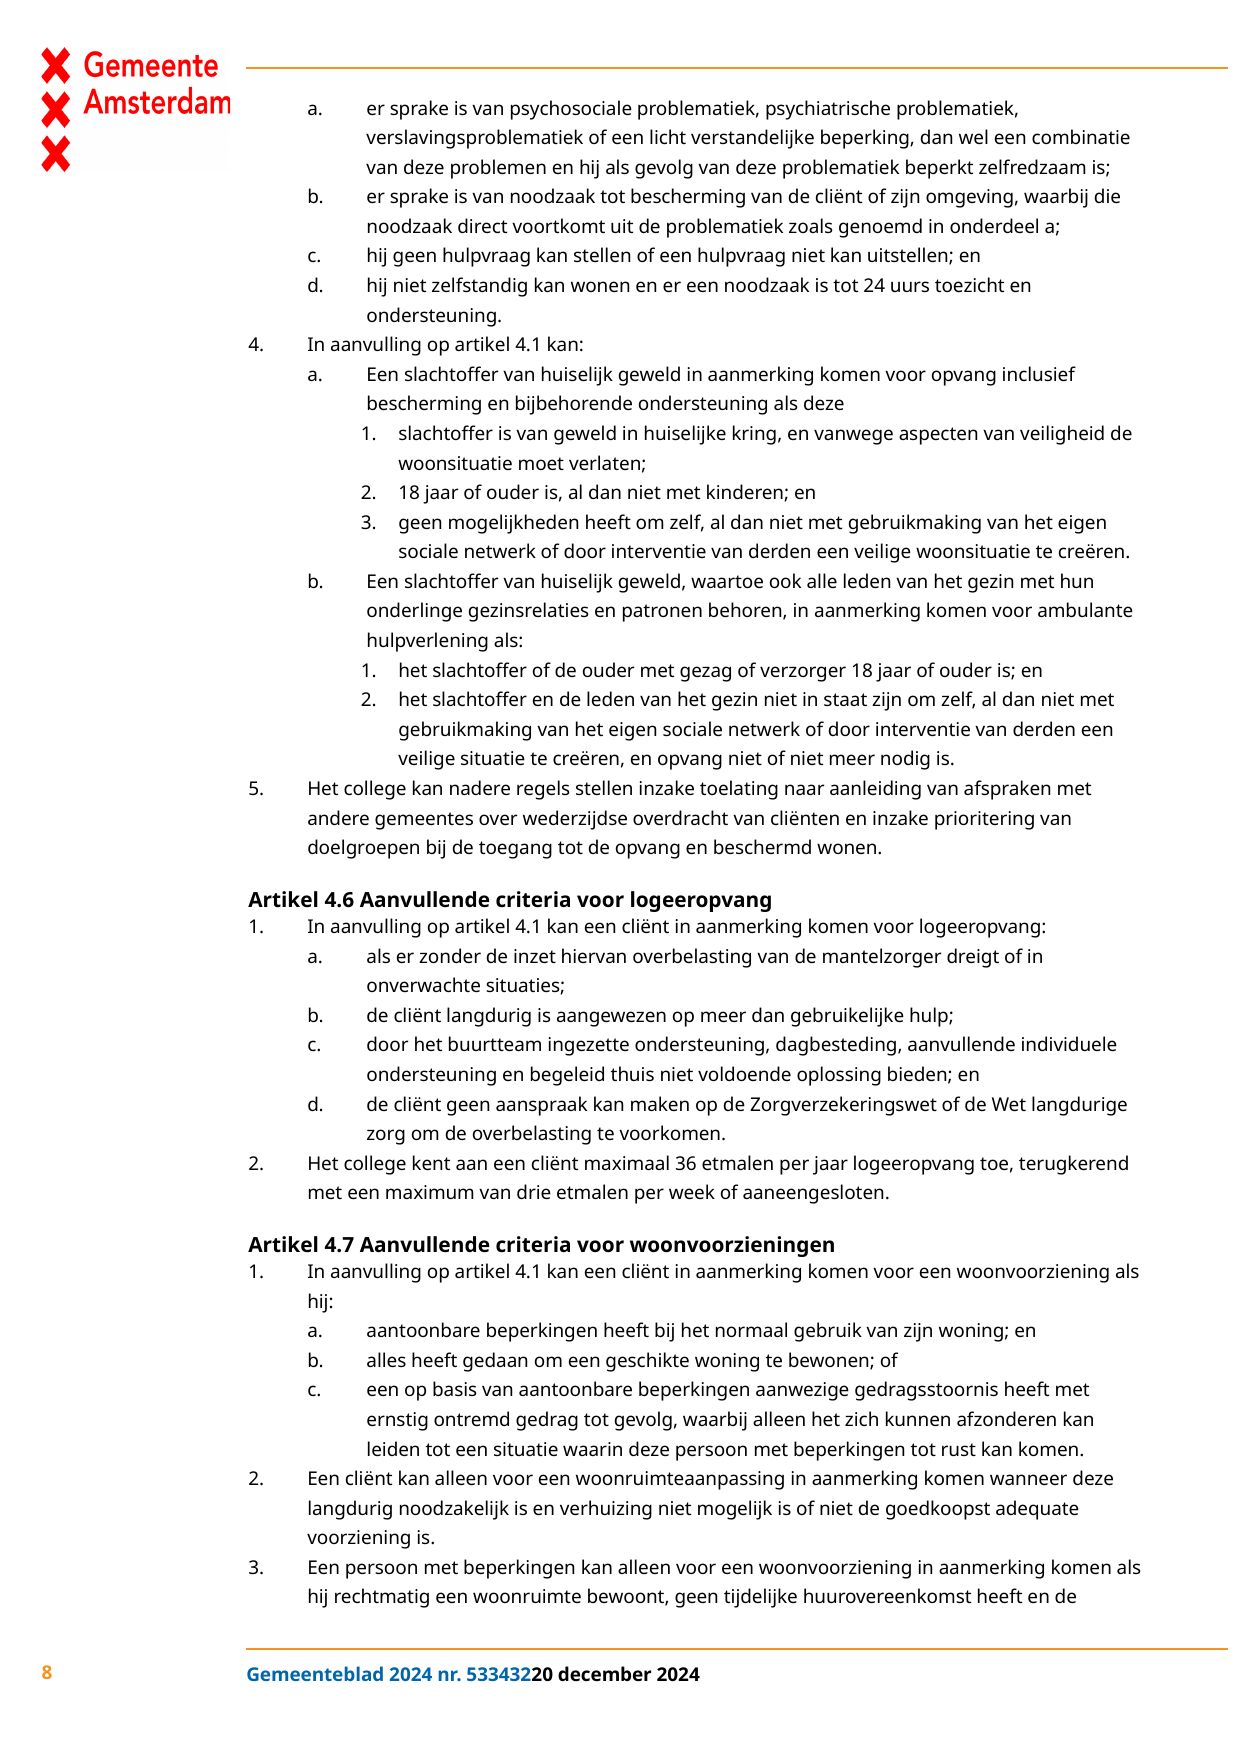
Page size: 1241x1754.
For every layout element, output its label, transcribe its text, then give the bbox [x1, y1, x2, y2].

list hij niet zelfstandig kan wonen en er een noodzaak is tot 24 uurs toezicht en ondersteuning. [307, 272, 1152, 328]
list hij geen hulpvraag kan stellen of een hulpvraag niet kan uitstellen; en [307, 243, 1152, 268]
picture [41, 47, 231, 172]
list 18 jaar of ouder is, al dan niet met kinderen; en [361, 479, 1152, 505]
text Artikel 4.6 Aanvullende criteria voor logeeropvang [248, 885, 1152, 913]
list Een persoon met beperkingen kan alleen voor een woonvoorziening in aanmerking komen als hij rechtmatig een woonruimte bewoont, geen tijdelijke huurovereenkomst heeft en de [248, 1554, 1152, 1609]
list In aanvulling op artikel 4.1 kan een cliënt in aanmerking komen voor een woonvoorziening als hij: [248, 1258, 1152, 1314]
list alles heeft gedaan om een geschikte woning te bewonen; of [307, 1347, 1152, 1373]
list In aanvulling op artikel 4.1 kan een cliënt in aanmerking komen voor logeeropvang: [248, 913, 1152, 939]
list het slachtoffer en de leden van het gezin niet in staat zijn om zelf, al dan niet met gebruikmaking van het eigen sociale netwerk of door interventie van derden een veilige situatie te creëren, en opvang niet of niet meer nodig is. [361, 686, 1152, 771]
list de cliënt langdurig is aangewezen op meer dan gebruikelijke hulp; [307, 1002, 1152, 1028]
list het slachtoffer of de ouder met gezag of verzorger 18 jaar of ouder is; en [361, 657, 1152, 683]
list Het college kent aan een cliënt maximaal 36 etmalen per jaar logeeropvang toe, terugkerend met een maximum van drie etmalen per week of aaneengesloten. [248, 1150, 1152, 1205]
list de cliënt geen aanspraak kan maken op de Zorgverzekeringswet of de Wet langdurige zorg om de overbelasting te voorkomen. [307, 1091, 1152, 1146]
list er sprake is van noodzaak tot bescherming van de cliënt of zijn omgeving, waarbij die noodzaak direct voortkomt uit de problematiek zoals genoemd in onderdeel a; [307, 183, 1152, 239]
list Een cliënt kan alleen voor een woonruimteaanpassing in aanmerking komen wanneer deze langdurig noodzakelijk is en verhuizing niet mogelijk is of niet de goedkoopst adequate voorziening is. [248, 1465, 1152, 1550]
list geen mogelijkheden heeft om zelf, al dan niet met gebruikmaking van het eigen sociale netwerk of door interventie van derden een veilige woonsituatie te creëren. [361, 509, 1152, 564]
list Het college kan nadere regels stellen inzake toelating naar aanleiding van afspraken met andere gemeentes over wederzijdse overdracht van cliënten en inzake prioritering van doelgroepen bij de toegang tot de opvang en beschermd wonen. [248, 775, 1152, 860]
list In aanvulling op artikel 4.1 kan: [248, 331, 1152, 357]
list een op basis van aantoonbare beperkingen aanwezige gedragsstoornis heeft met ernstig ontremd gedrag tot gevolg, waarbij alleen het zich kunnen afzonderen kan leiden tot een situatie waarin deze persoon met beperkingen tot rust kan komen. [307, 1377, 1152, 1462]
list als er zonder de inzet hiervan overbelasting van de mantelzorger dreigt of in onverwachte situaties; [307, 943, 1152, 998]
list door het buurtteam ingezette ondersteuning, dagbesteding, aanvullende individuele ondersteuning en begeleid thuis niet voldoende oplossing bieden; en [307, 1032, 1152, 1087]
text Artikel 4.7 Aanvullende criteria voor woonvoorzieningen [248, 1230, 1152, 1258]
list Een slachtoffer van huiselijk geweld in aanmerking komen voor opvang inclusief bescherming en bijbehorende ondersteuning als deze [307, 361, 1152, 416]
list slachtoffer is van geweld in huiselijke kring, en vanwege aspecten van veiligheid de woonsituatie moet verlaten; [361, 420, 1152, 476]
list Een slachtoffer van huiselijk geweld, waartoe ook alle leden van het gezin met hun onderlinge gezinsrelaties en patronen behoren, in aanmerking komen voor ambulante hulpverlening als: [307, 568, 1152, 653]
list er sprake is van psychosociale problematiek, psychiatrische problematiek, verslavingsproblematiek of een licht verstandelijke beperking, dan wel een combinatie van deze problemen en hij als gevolg van deze problematiek beperkt zelfredzaam is; [307, 95, 1152, 180]
list aantoonbare beperkingen heeft bij het normaal gebruik van zijn woning; en [307, 1317, 1152, 1343]
